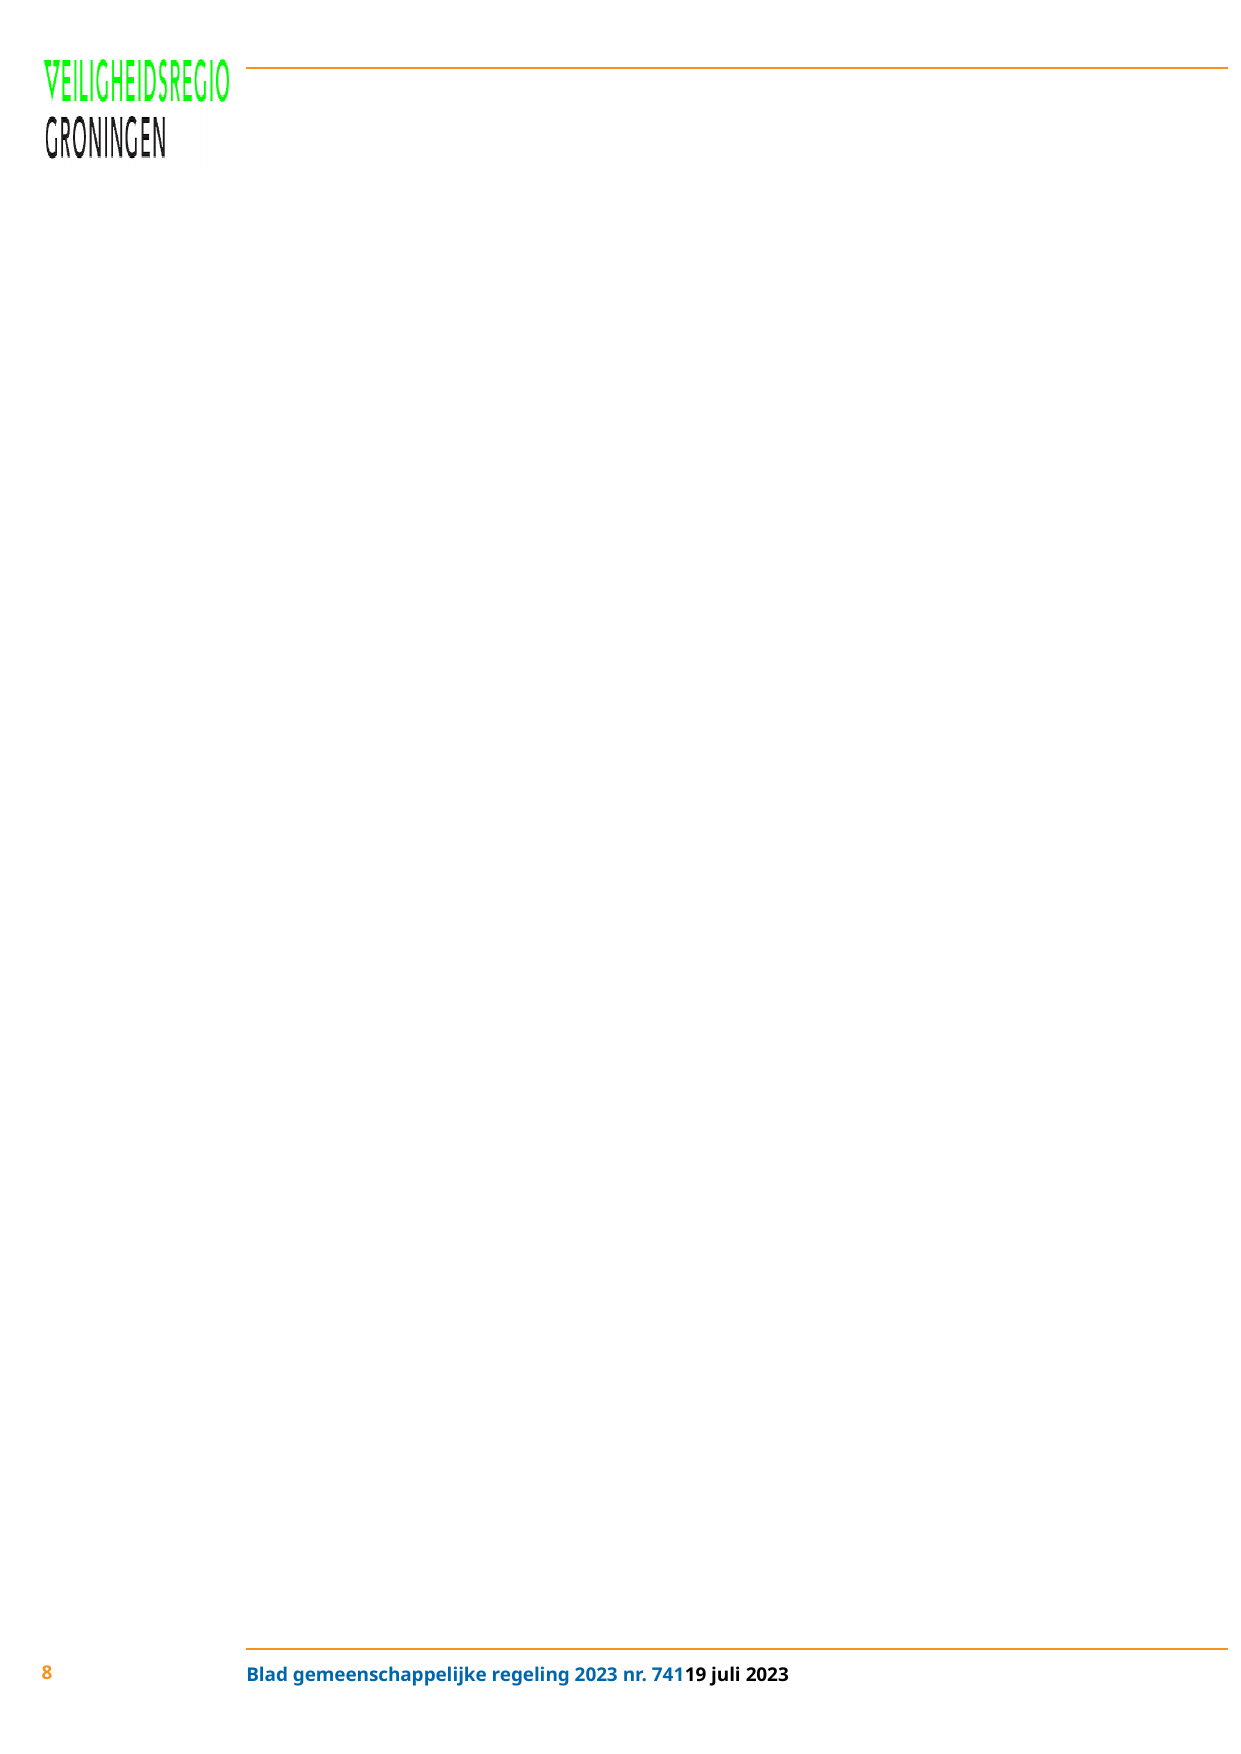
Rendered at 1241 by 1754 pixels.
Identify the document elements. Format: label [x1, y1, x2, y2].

picture [41, 47, 231, 172]
